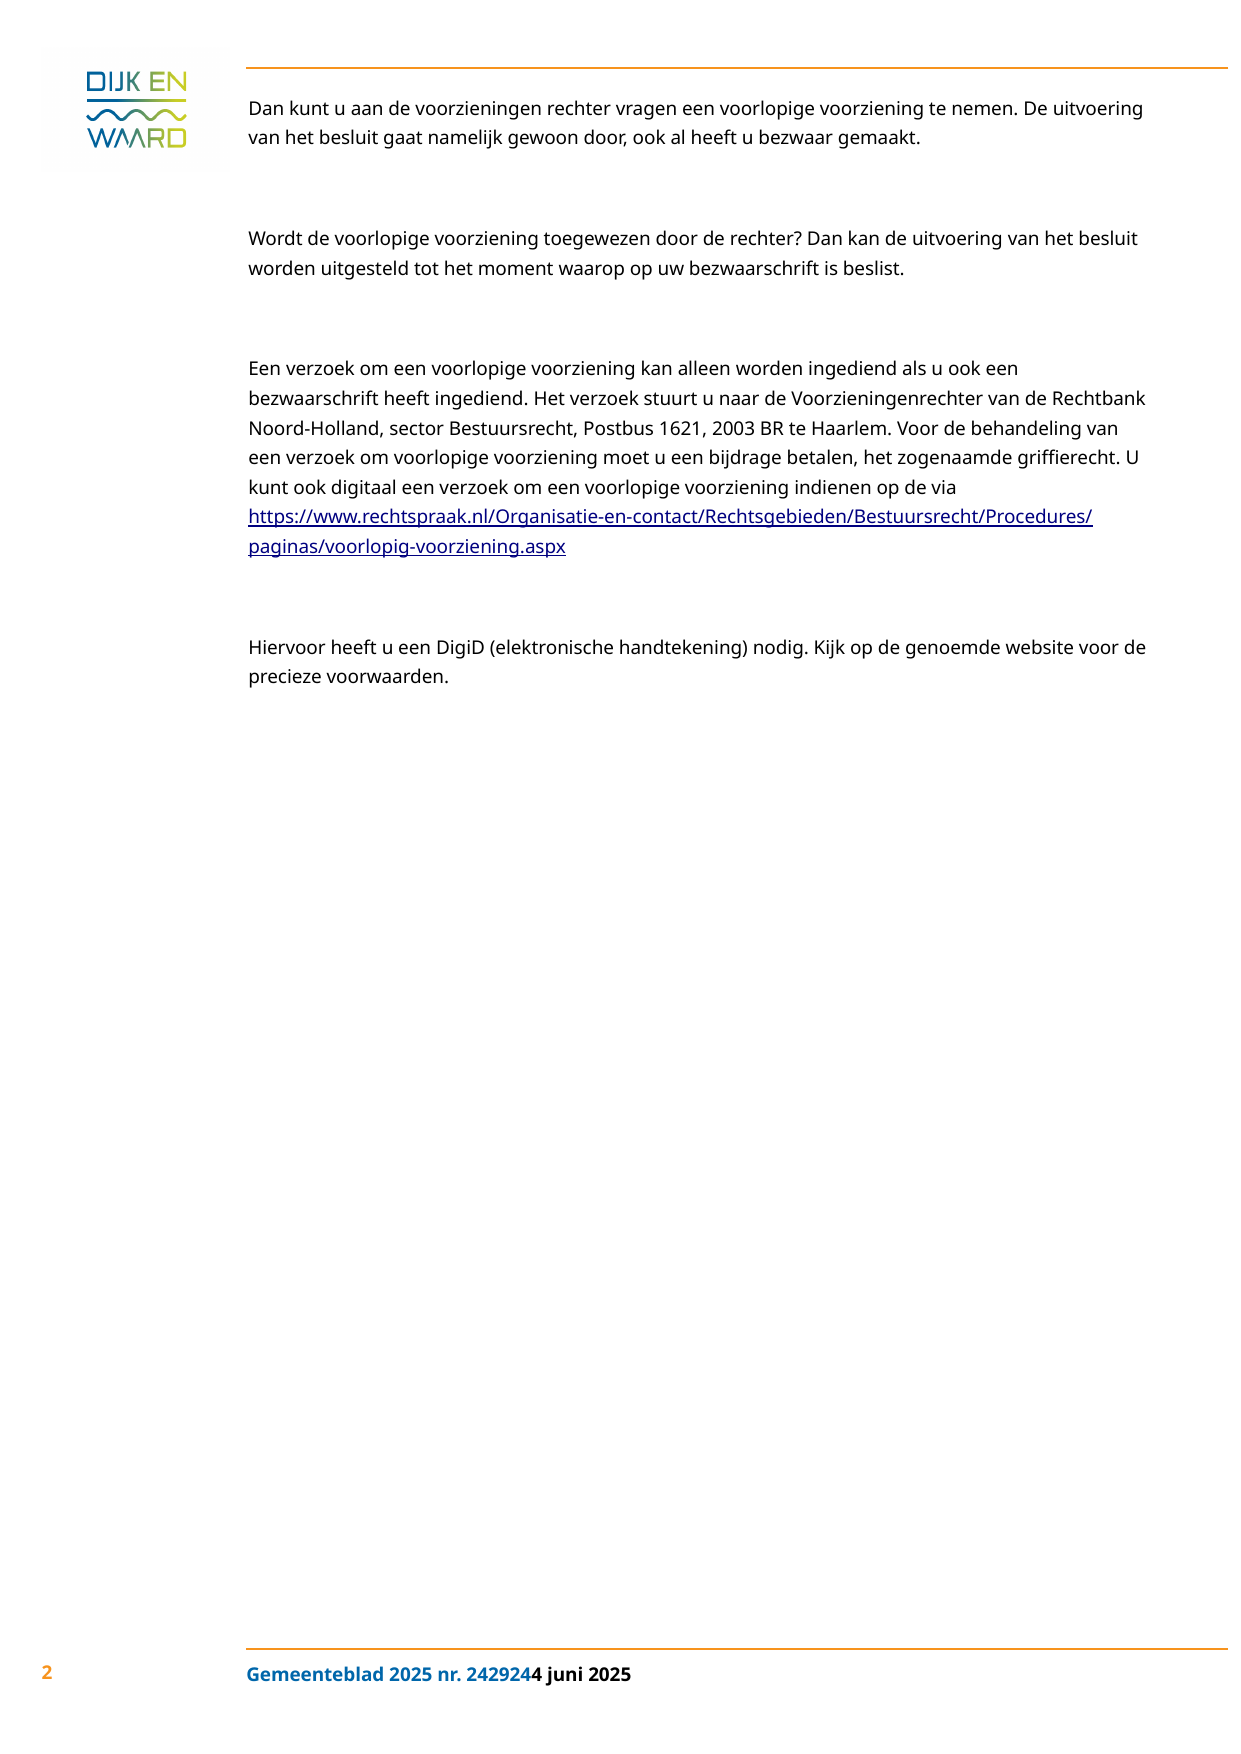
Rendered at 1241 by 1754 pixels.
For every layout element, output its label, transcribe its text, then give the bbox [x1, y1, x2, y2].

text Dan kunt u aan de voorzieningen rechter vragen een voorlopige voorziening te nemen. De uitvoering van het besluit gaat namelijk gewoon door, ook al heeft u bezwaar gemaakt. [248, 95, 1152, 150]
text Hiervoor heeft u een DigiD (elektronische handtekening) nodig. Kijk op de genoemde website voor de precieze voorwaarden. [248, 634, 1152, 689]
text Een verzoek om een voorlopige voorziening kan alleen worden ingediend als u ook een bezwaarschrift heeft ingediend. Het verzoek stuurt u naar de Voorzieningenrechter van de Rechtbank Noord-Holland, sector Bestuursrecht, Postbus 1621, 2003 BR te Haarlem. Voor de behandeling van een verzoek om voorlopige voorziening moet u een bijdrage betalen, het zogenaamde griffierecht. U kunt ook digitaal een verzoek om een voorlopige voorziening indienen op de via https://www.rechtspraak.nl/Organisatie-en-contact/Rechtsgebieden/Bestuursrecht/Procedures/paginas/voorlopig-voorziening.aspx [248, 356, 1152, 559]
picture [41, 47, 231, 172]
text Wordt de voorlopige voorziening toegewezen door de rechter? Dan kan de uitvoering van het besluit worden uitgesteld tot het moment waarop op uw bezwaarschrift is beslist. [248, 225, 1152, 281]
